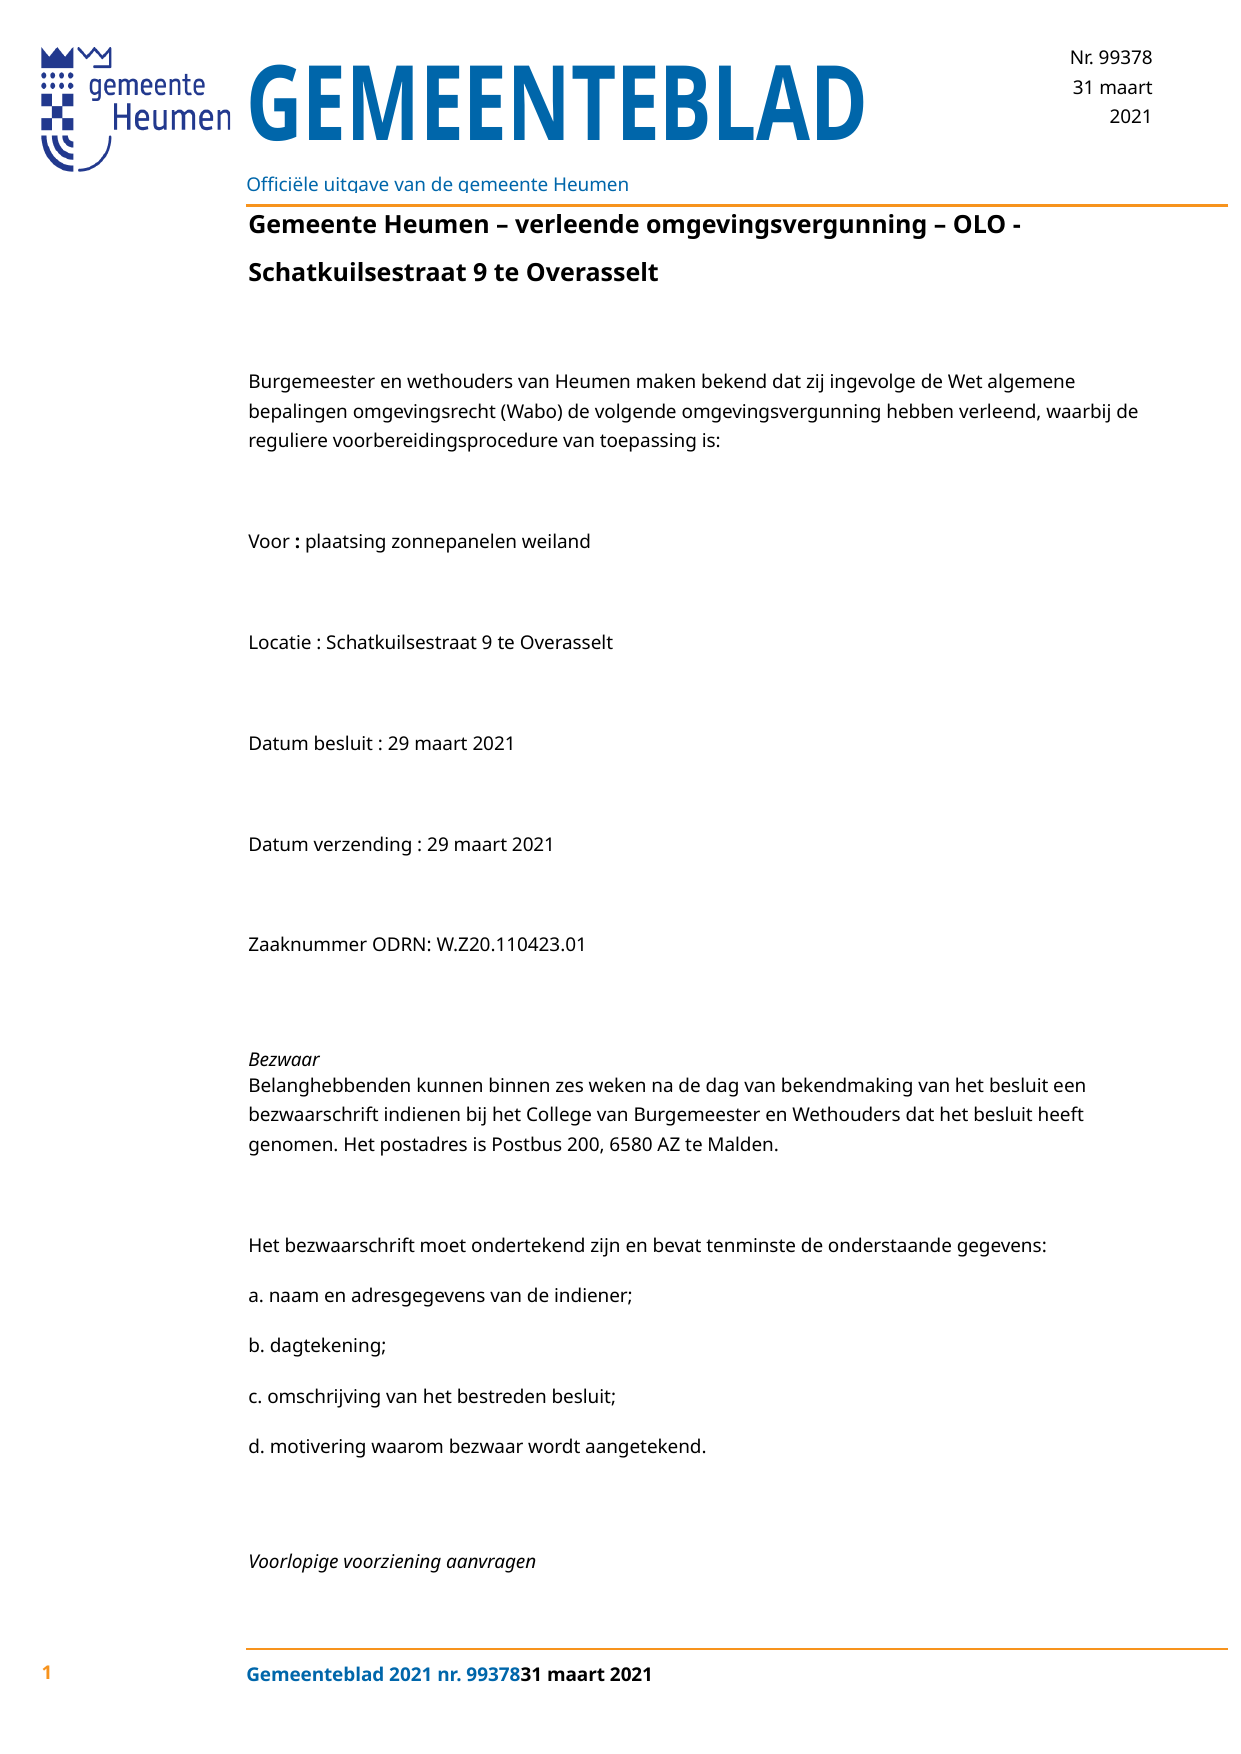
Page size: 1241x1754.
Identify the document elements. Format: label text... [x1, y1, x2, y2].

text c. omschrijving van het bestreden besluit; [248, 1383, 1152, 1409]
text Zaaknummer ODRN: W.Z20.110423.01 [248, 932, 1152, 957]
text Gemeente Heumen – verleende omgevingsvergunning – OLO - Schatkuilsestraat 9 te Overasselt [248, 207, 1152, 288]
text b. dagtekening; [248, 1333, 1152, 1358]
picture [41, 47, 231, 172]
text d. motivering waarom bezwaar wordt aangetekend. [248, 1433, 1152, 1459]
text Burgemeester en wethouders van Heumen maken bekend dat zij ingevolge de Wet algemene bepalingen omgevingsrecht (Wabo) de volgende omgevingsvergunning hebben verleend, waarbij de reguliere voorbereidingsprocedure van toepassing is: [248, 368, 1152, 453]
text Bezwaar [248, 1046, 1152, 1072]
text a. naam en adresgegevens van de indiener; [248, 1282, 1152, 1308]
text Voor : plaatsing zonnepanelen weiland [248, 528, 1152, 554]
text Datum besluit : 29 maart 2021 [248, 730, 1152, 756]
text Locatie : Schatkuilsestraat 9 te Overasselt [248, 629, 1152, 655]
text Datum verzending : 29 maart 2021 [248, 831, 1152, 857]
text Belanghebbenden kunnen binnen zes weken na de dag van bekendmaking van het besluit een bezwaarschrift indienen bij het College van Burgemeester en Wethouders dat het besluit heeft genomen. Het postadres is Postbus 200, 6580 AZ te Malden. [248, 1072, 1152, 1157]
text Het bezwaarschrift moet ondertekend zijn en bevat tenminste de onderstaande gegevens: [248, 1232, 1152, 1257]
text Voorlopige voorziening aanvragen [248, 1548, 1152, 1573]
